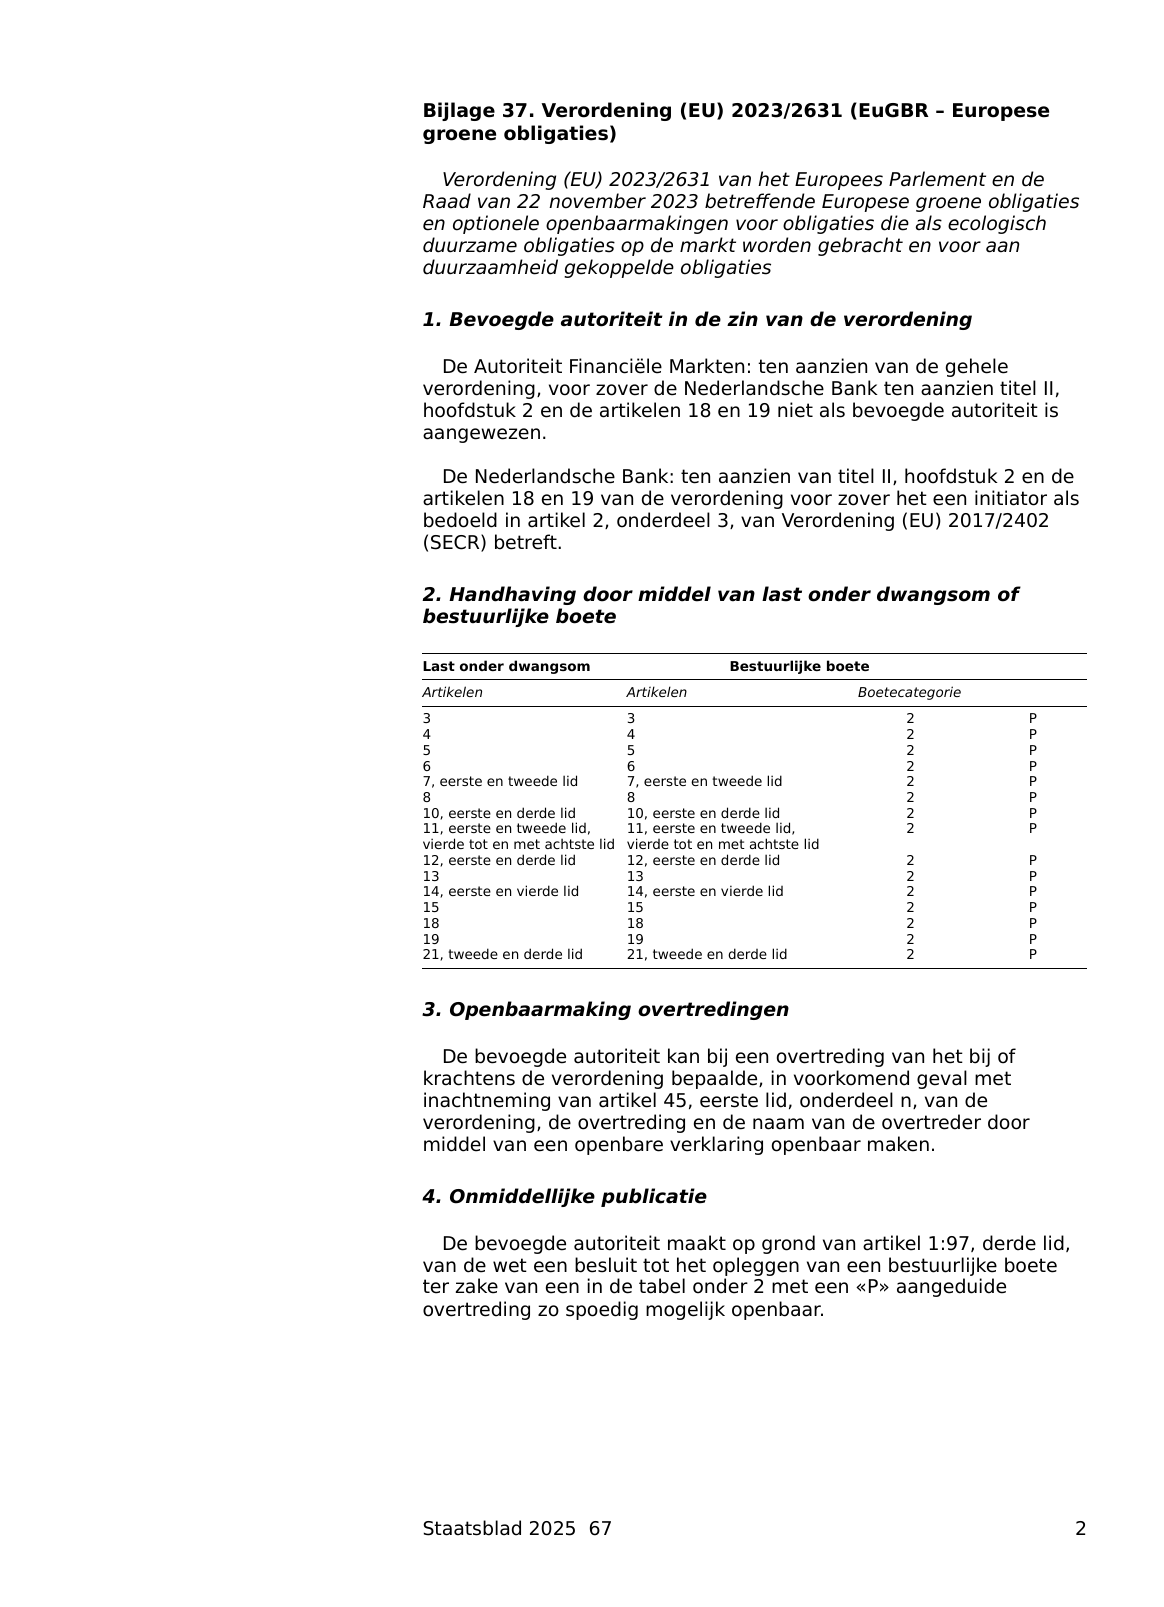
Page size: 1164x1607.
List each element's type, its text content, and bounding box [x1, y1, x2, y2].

table_cell P [978, 947, 1087, 968]
table_cell 4 [621, 727, 842, 743]
table_cell 8 [422, 790, 621, 806]
table_cell P [978, 806, 1087, 821]
table_cell 13 [621, 869, 842, 884]
table_cell 2 [842, 707, 978, 727]
table_cell 2 [842, 759, 978, 774]
table_header Bestuurlijke boete [621, 654, 978, 679]
table_cell 5 [422, 743, 621, 758]
table_cell 4 [422, 727, 621, 743]
text De bevoegde autoriteit kan bij een overtreding van het bij of krachtens de verordening bepaalde, in voorkomend geval met inachtneming van artikel 45, eerste lid, onderdeel n, van de verordening, de overtreding en de naam van de overtreder door middel van een openbare verklaring openbaar maken. [422, 1046, 1087, 1156]
table_cell P [978, 727, 1087, 743]
table_cell Boetecategorie [842, 680, 978, 706]
table_cell 13 [422, 869, 621, 884]
table_cell 18 [621, 916, 842, 931]
subtitle Bijlage 37. Verordening (EU) 2023/2631 (EuGBR – Europese groene obligaties) [422, 100, 1087, 144]
subtitle 1. Bevoegde autoriteit in de zin van de verordening [422, 309, 1087, 331]
table_cell P [978, 869, 1087, 884]
table_cell 15 [422, 900, 621, 916]
table_cell 2 [842, 900, 978, 916]
table_cell 2 [842, 774, 978, 790]
text Verordening (EU) 2023/2631 van het Europees Parlement en de Raad van 22 november 2023 betreffende Europese groene obligaties en optionele openbaarmakingen voor obligaties die als ecologisch duurzame obligaties op de markt worden gebracht en voor aan duurzaamheid gekoppelde obligaties [422, 169, 1087, 279]
table_cell 2 [842, 947, 978, 968]
text De Autoriteit Financiële Markten: ten aanzien van de gehele verordening, voor zover de Nederlandsche Bank ten aanzien titel II, hoofdstuk 2 en de artikelen 18 en 19 niet als bevoegde autoriteit is aangewezen. [422, 356, 1087, 444]
table_cell 10, eerste en derde lid [621, 806, 842, 821]
table_cell 10, eerste en derde lid [422, 806, 621, 821]
table_cell 11, eerste en tweede lid, vierde tot en met achtste lid [621, 821, 842, 853]
table_cell 2 [842, 806, 978, 821]
table_cell P [978, 884, 1087, 900]
table_cell 12, eerste en derde lid [422, 853, 621, 868]
table_cell P [978, 821, 1087, 853]
table_cell 7, eerste en tweede lid [621, 774, 842, 790]
table_cell 18 [422, 916, 621, 931]
table_cell P [978, 916, 1087, 931]
subtitle 4. Onmiddellijke publicatie [422, 1186, 1087, 1207]
table_cell 2 [842, 916, 978, 931]
table_cell 5 [621, 743, 842, 758]
table_cell 3 [422, 707, 621, 727]
table_cell 14, eerste en vierde lid [621, 884, 842, 900]
subtitle 2. Handhaving door middel van last onder dwangsom of bestuurlijke boete [422, 584, 1087, 628]
table_cell 2 [842, 853, 978, 868]
table_cell P [978, 853, 1087, 868]
table_cell 8 [621, 790, 842, 806]
table_cell P [978, 900, 1087, 916]
table_cell 2 [842, 790, 978, 806]
table_cell 6 [422, 759, 621, 774]
table_cell P [978, 790, 1087, 806]
table_cell 19 [422, 931, 621, 947]
table_cell 3 [621, 707, 842, 727]
text De bevoegde autoriteit maakt op grond van artikel 1:97, derde lid, van de wet een besluit tot het opleggen van een bestuurlijke boete ter zake van een in de tabel onder 2 met een «P» aangeduide overtreding zo spoedig mogelijk openbaar. [422, 1232, 1087, 1320]
table_cell Artikelen [422, 680, 621, 706]
table_cell 2 [842, 931, 978, 947]
table_cell P [978, 707, 1087, 727]
table_header [978, 654, 1087, 679]
table_header Last onder dwangsom [422, 654, 621, 679]
table_cell 6 [621, 759, 842, 774]
table_cell Artikelen [621, 680, 842, 706]
table_cell 2 [842, 727, 978, 743]
table_cell 2 [842, 821, 978, 853]
table_cell [978, 680, 1087, 706]
table_cell 14, eerste en vierde lid [422, 884, 621, 900]
table_cell 21, tweede en derde lid [621, 947, 842, 968]
table_cell P [978, 759, 1087, 774]
table_cell P [978, 743, 1087, 758]
subtitle 3. Openbaarmaking overtredingen [422, 999, 1087, 1021]
table_cell 15 [621, 900, 842, 916]
table_cell 2 [842, 884, 978, 900]
table_cell 19 [621, 931, 842, 947]
table_cell 2 [842, 743, 978, 758]
table_cell 12, eerste en derde lid [621, 853, 842, 868]
text De Nederlandsche Bank: ten aanzien van titel II, hoofdstuk 2 en de artikelen 18 en 19 van de verordening voor zover het een initiator als bedoeld in artikel 2, onderdeel 3, van Verordening (EU) 2017/2402 (SECR) betreft. [422, 466, 1087, 554]
table_cell 2 [842, 869, 978, 884]
table_cell P [978, 774, 1087, 790]
table_cell 21, tweede en derde lid [422, 947, 621, 968]
table_cell P [978, 931, 1087, 947]
table_cell 11, eerste en tweede lid, vierde tot en met achtste lid [422, 821, 621, 853]
table_cell 7, eerste en tweede lid [422, 774, 621, 790]
